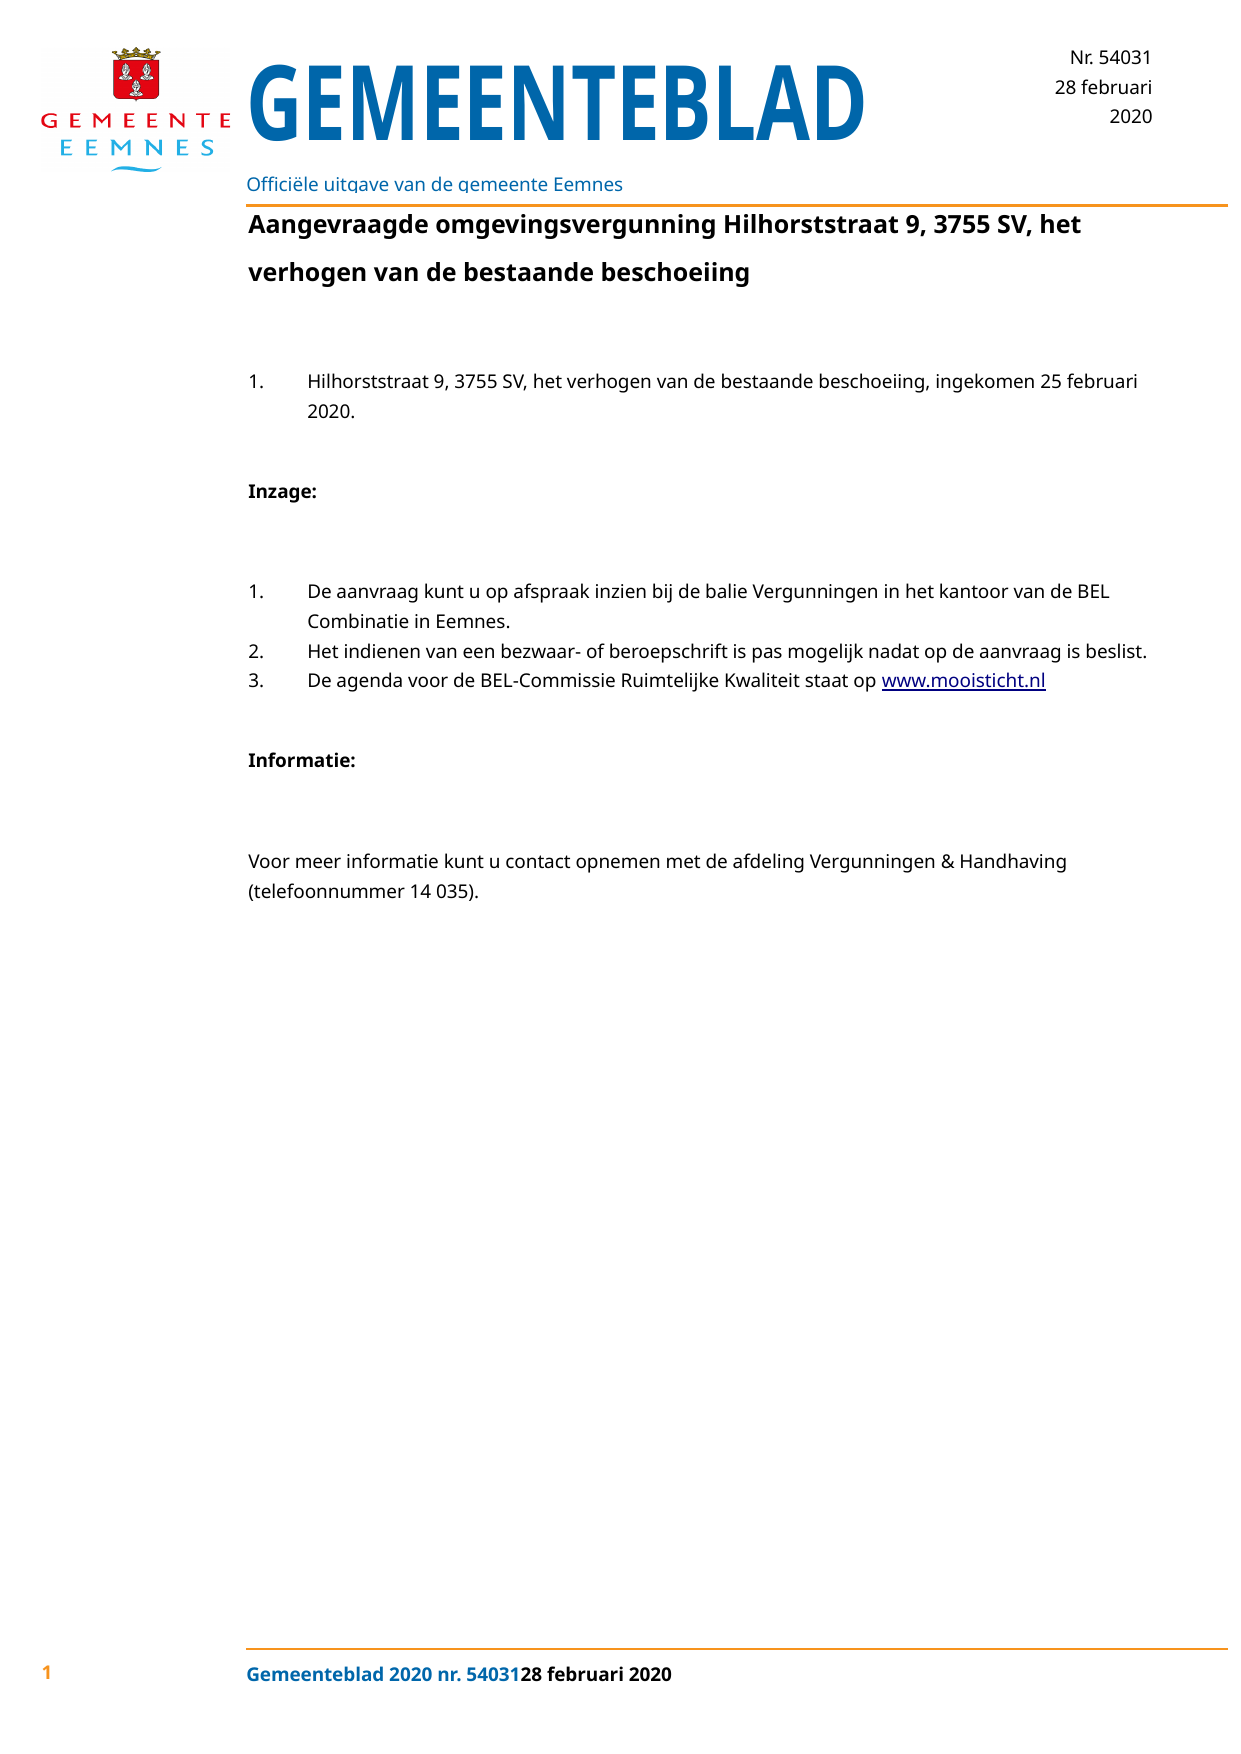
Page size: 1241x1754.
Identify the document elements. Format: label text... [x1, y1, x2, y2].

list Het indienen van een bezwaar- of beroepschrift is pas mogelijk nadat op de aanvraag is beslist. [248, 638, 1152, 664]
picture [41, 47, 231, 172]
list Hilhorststraat 9, 3755 SV, het verhogen van de bestaande beschoeiing, ingekomen 25 februari 2020. [248, 368, 1152, 424]
text Aangevraagde omgevingsvergunning Hilhorststraat 9, 3755 SV, het verhogen van de bestaande beschoeiing [248, 207, 1152, 288]
text Voor meer informatie kunt u contact opnemen met de afdeling Vergunningen & Handhaving (telefoonnummer 14 035). [248, 848, 1152, 904]
text Informatie: [248, 747, 1152, 773]
text Inzage: [248, 478, 1152, 504]
list De aanvraag kunt u op afspraak inzien bij de balie Vergunningen in het kantoor van de BEL Combinatie in Eemnes. [248, 579, 1152, 634]
list De agenda voor de BEL-Commissie Ruimtelijke Kwaliteit staat op www.mooisticht.nl [248, 667, 1152, 693]
